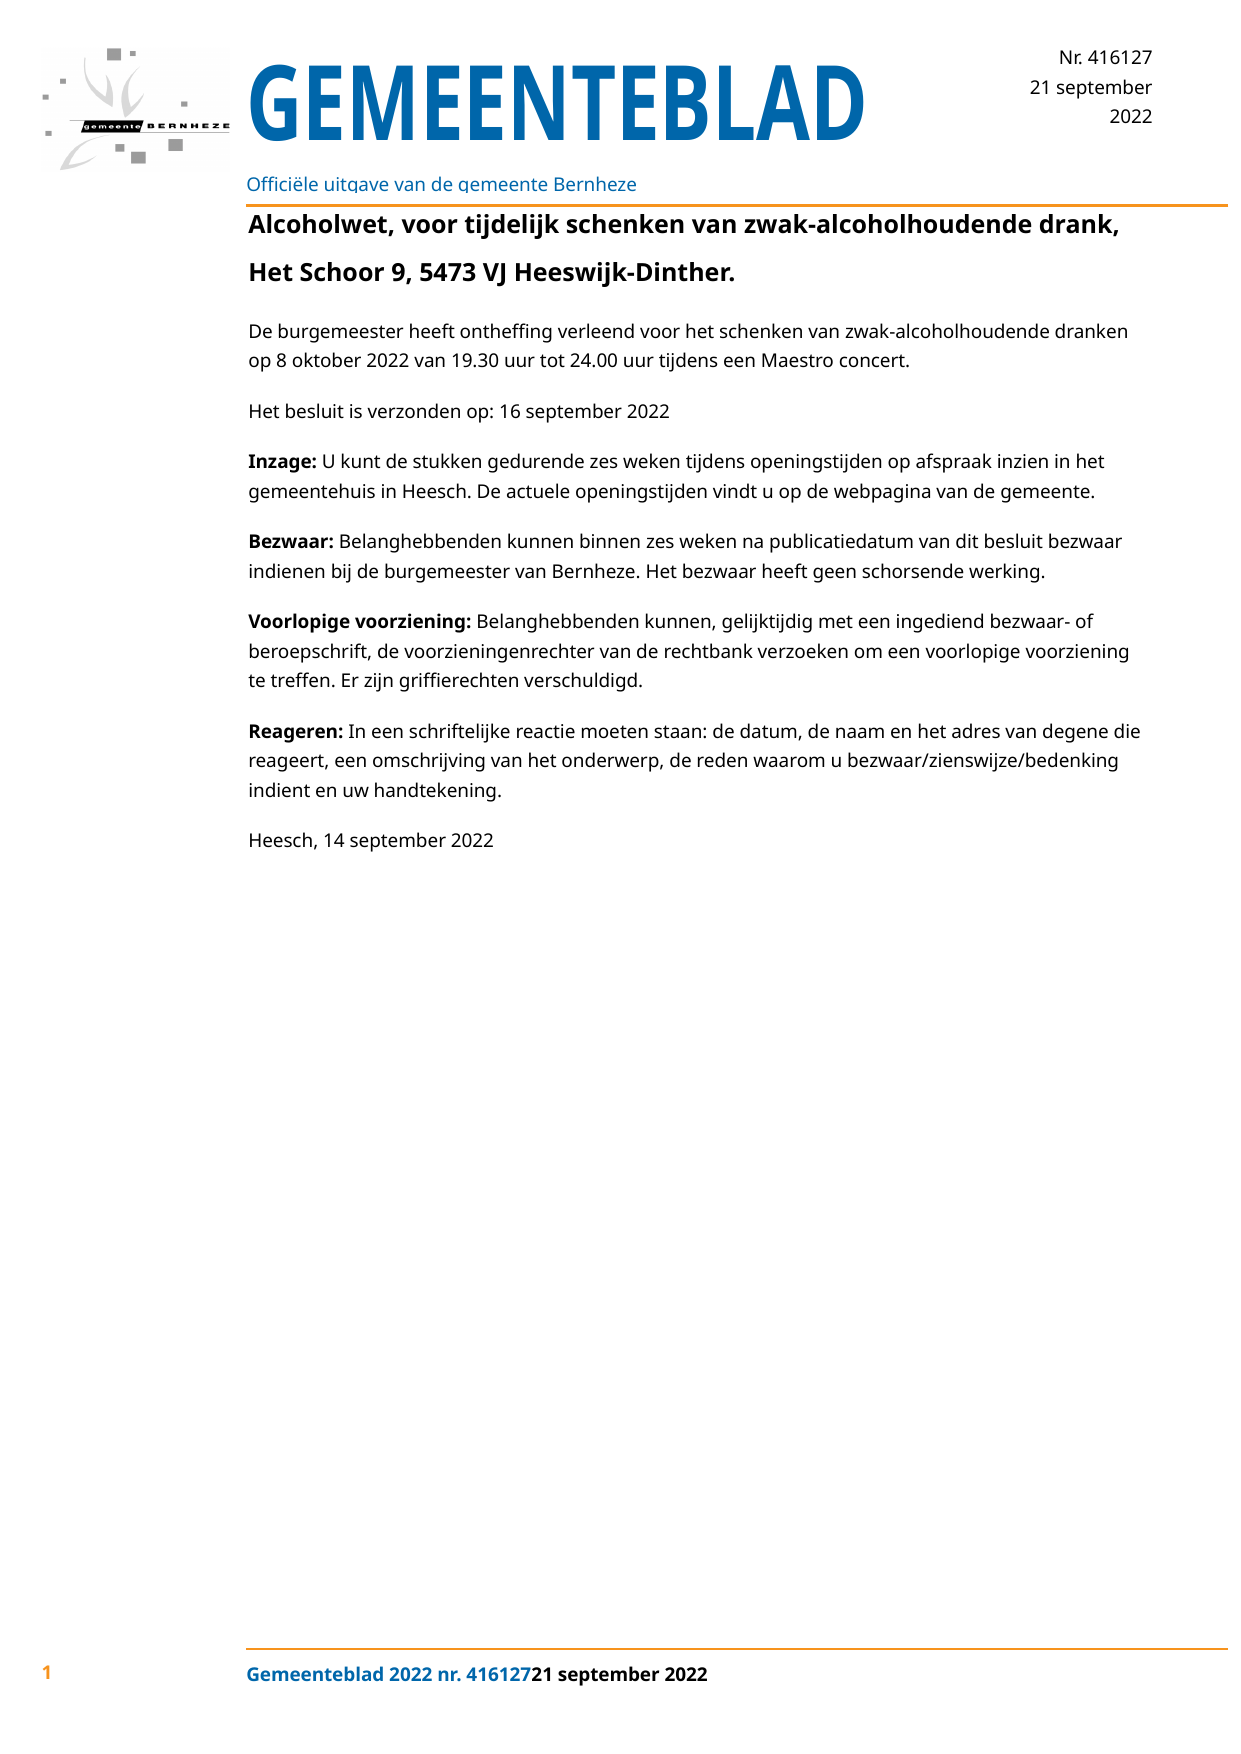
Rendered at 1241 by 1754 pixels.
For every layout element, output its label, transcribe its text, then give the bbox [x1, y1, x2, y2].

text Alcoholwet, voor tijdelijk schenken van zwak-alcoholhoudende drank, Het Schoor 9, 5473 VJ Heeswijk-Dinther. [248, 207, 1152, 288]
text De burgemeester heeft ontheffing verleend voor het schenken van zwak-alcoholhoudende dranken op 8 oktober 2022 van 19.30 uur tot 24.00 uur tijdens een Maestro concert. [248, 318, 1152, 373]
text Bezwaar: Belanghebbenden kunnen binnen zes weken na publicatiedatum van dit besluit bezwaar indienen bij de burgemeester van Bernheze. Het bezwaar heeft geen schorsende werking. [248, 528, 1152, 584]
picture [41, 47, 231, 172]
text Voorlopige voorziening: Belanghebbenden kunnen, gelijktijdig met een ingediend bezwaar- of beroepschrift, de voorzieningenrechter van de rechtbank verzoeken om een voorlopige voorziening te treffen. Er zijn griffierechten verschuldigd. [248, 608, 1152, 693]
text Inzage: U kunt de stukken gedurende zes weken tijdens openingstijden op afspraak inzien in het gemeentehuis in Heesch. De actuele openingstijden vindt u op de webpagina van de gemeente. [248, 448, 1152, 504]
text Reageren: In een schriftelijke reactie moeten staan: de datum, de naam en het adres van degene die reageert, een omschrijving van het onderwerp, de reden waarom u bezwaar/zienswijze/bedenking indient en uw handtekening. [248, 718, 1152, 803]
text Heesch, 14 september 2022 [248, 827, 1152, 853]
text Het besluit is verzonden op: 16 september 2022 [248, 398, 1152, 424]
